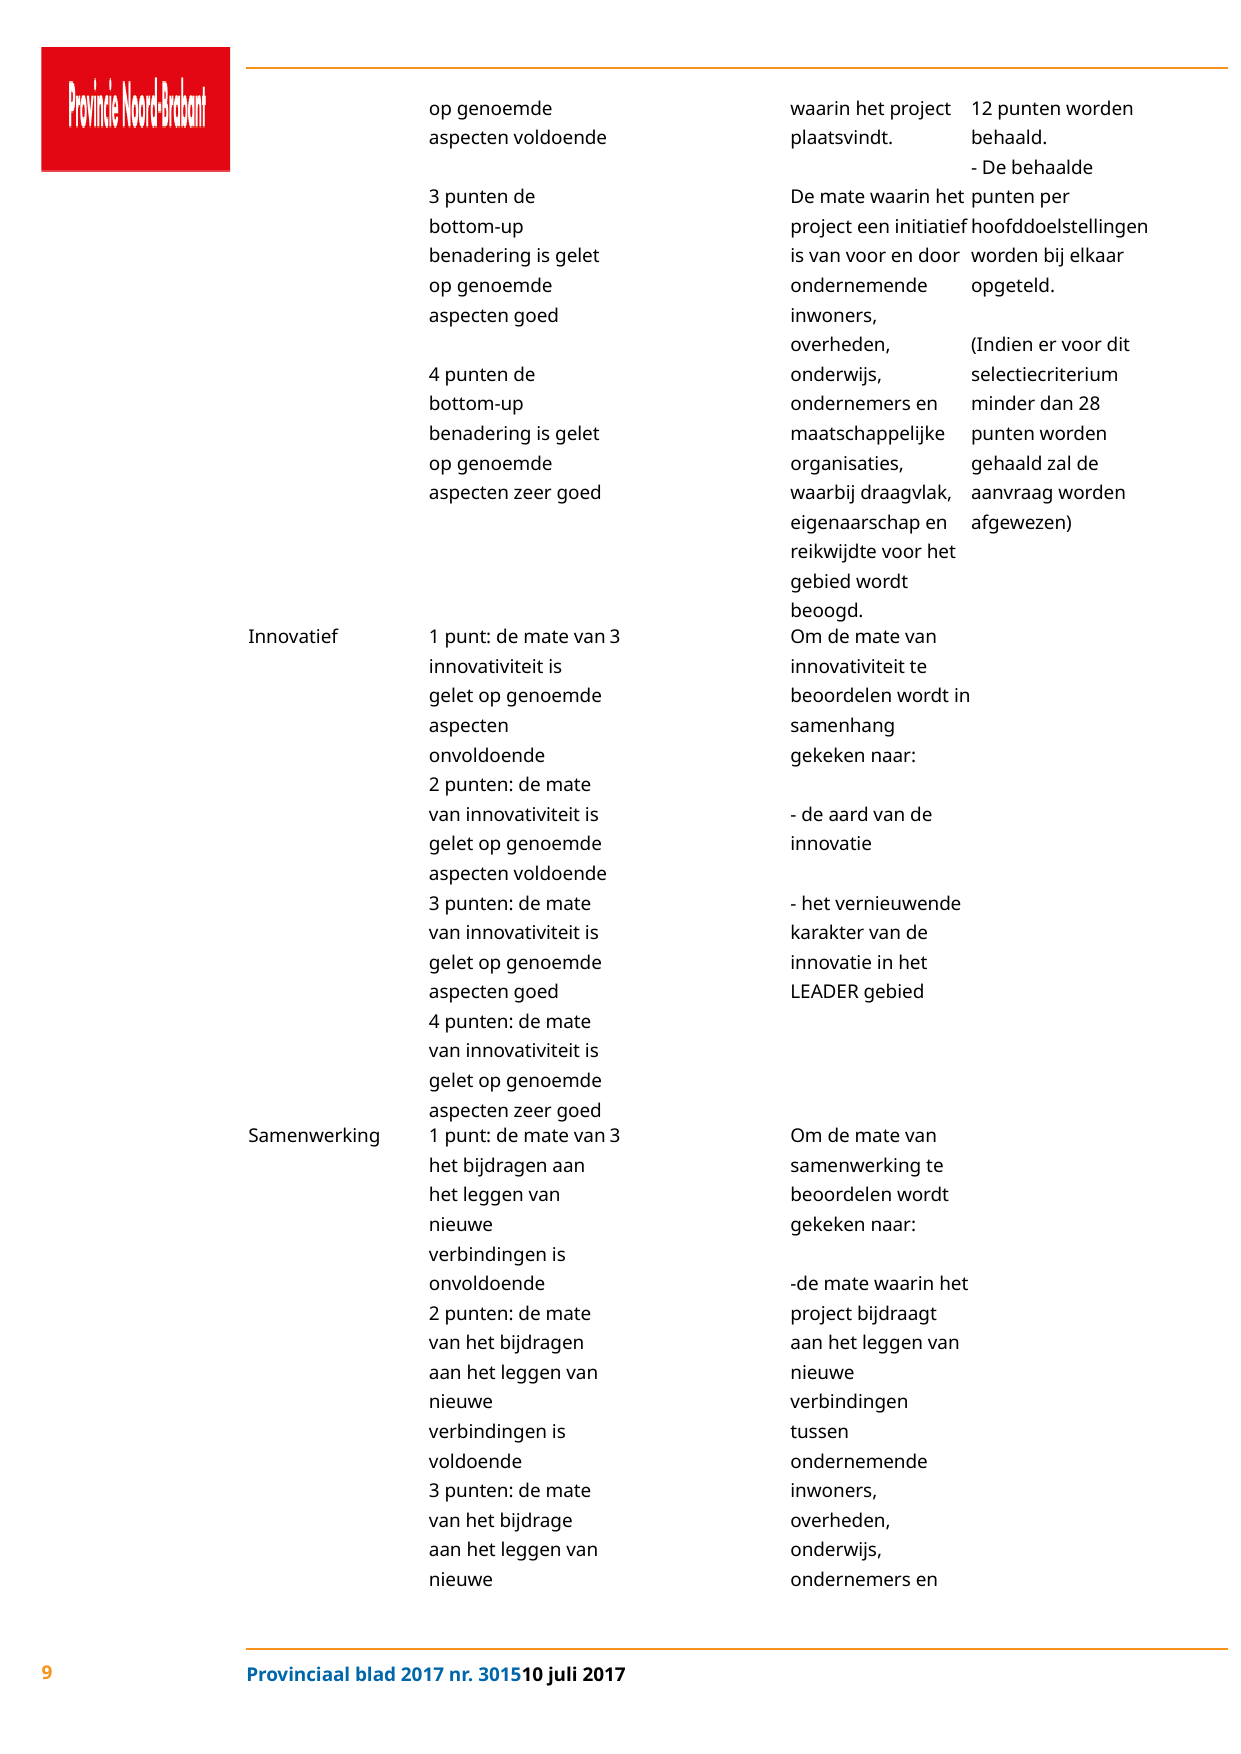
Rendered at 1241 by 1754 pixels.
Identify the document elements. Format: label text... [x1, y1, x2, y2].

table_cell Om de mate van samenwerking te beoordelen wordt gekeken naar: -de mate waarin het project bijdraagt aan het leggen van nieuwe verbindingen tussen ondernemende inwoners, overheden, onderwijs, ondernemers en [790, 1123, 971, 1592]
table_cell 1 punt: de mate van het bijdragen aan het leggen van nieuwe verbindingen is onvoldoende 2 punten: de mate van het bijdragen aan het leggen van nieuwe verbindingen is voldoende 3 punten: de mate van het bijdrage aan het leggen van nieuwe [429, 1123, 609, 1592]
table_cell waarin het project plaatsvindt. De mate waarin het project een initiatief is van voor en door ondernemende inwoners, overheden, onderwijs, ondernemers en maatschappelijke organisaties, waarbij draagvlak, eigenaarschap en reikwijdte voor het gebied wordt beoogd. [790, 95, 971, 623]
table_cell 3 [609, 1123, 790, 1592]
table_cell [248, 95, 429, 623]
table_cell 1 punt: de mate van innovativiteit is gelet op genoemde aspecten onvoldoende 2 punten: de mate van innovativiteit is gelet op genoemde aspecten voldoende 3 punten: de mate van innovativiteit is gelet op genoemde aspecten goed 4 punten: de mate van innovativiteit is gelet op genoemde aspecten zeer goed [429, 624, 609, 1122]
table_cell 3 [609, 624, 790, 1122]
table_cell op genoemde aspecten voldoende 3 punten de bottom-up benadering is gelet op genoemde aspecten goed 4 punten de bottom-up benadering is gelet op genoemde aspecten zeer goed [429, 95, 609, 623]
table_cell Om de mate van innovativiteit te beoordelen wordt in samenhang gekeken naar: - de aard van de innovatie - het vernieuwende karakter van de innovatie in het LEADER gebied [790, 624, 971, 1122]
table_cell 12 punten worden behaald. - De behaalde punten per hoofddoelstellingen worden bij elkaar opgeteld. (Indien er voor dit selectiecriterium minder dan 28 punten worden gehaald zal de aanvraag worden afgewezen) [971, 95, 1152, 623]
table_cell [609, 95, 790, 623]
table_cell Samenwerking [248, 1123, 429, 1592]
picture [41, 47, 231, 172]
table_cell Innovatief [248, 624, 429, 1122]
